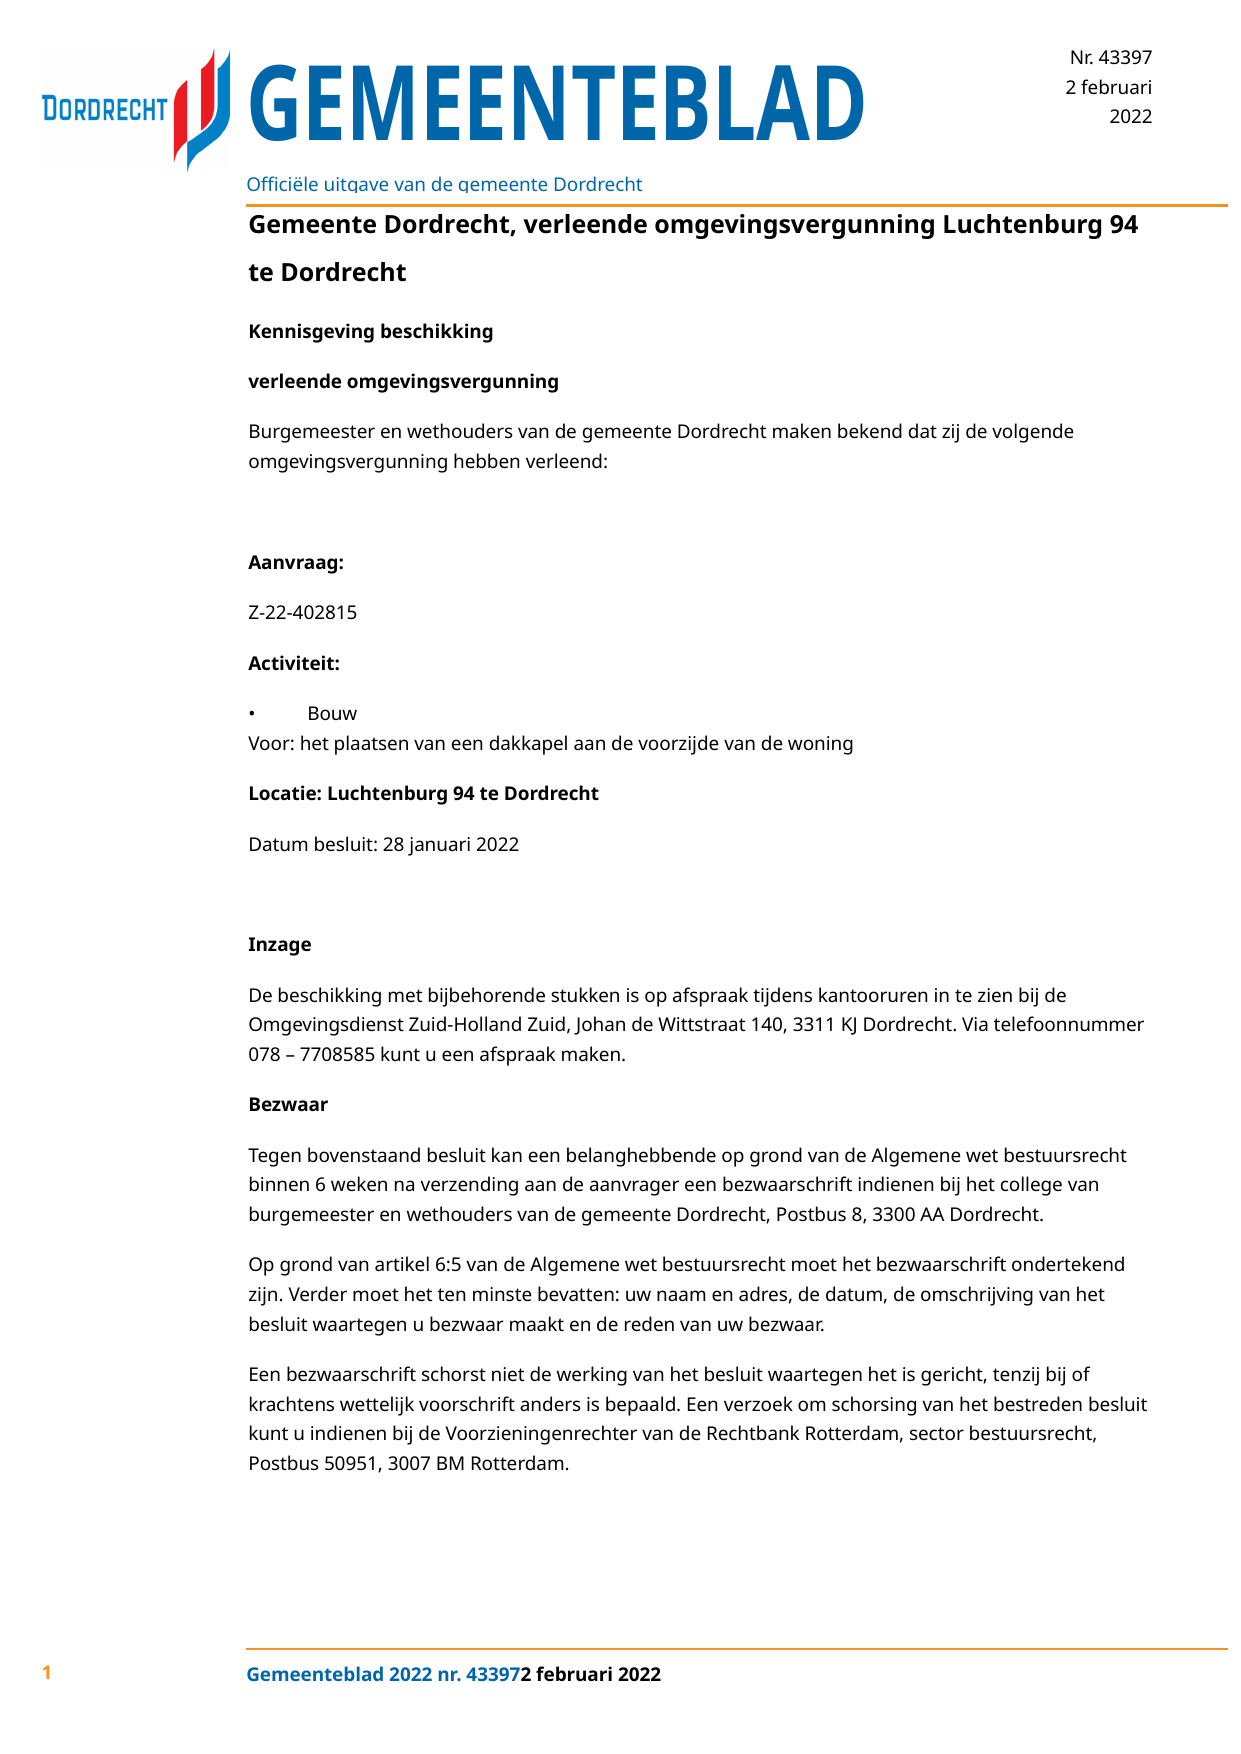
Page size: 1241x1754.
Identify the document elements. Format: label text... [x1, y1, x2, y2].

text Voor: het plaatsen van een dakkapel aan de voorzijde van de woning [248, 730, 1152, 756]
text Gemeente Dordrecht, verleende omgevingsvergunning Luchtenburg 94 te Dordrecht [248, 207, 1152, 288]
picture [41, 47, 231, 172]
text Z-22-402815 [248, 599, 1152, 625]
text Inzage [248, 932, 1152, 957]
text Burgemeester en wethouders van de gemeente Dordrecht maken bekend dat zij de volgende omgevingsvergunning hebben verleend: [248, 419, 1152, 474]
text Kennisgeving beschikking [248, 318, 1152, 344]
text Bezwaar [248, 1092, 1152, 1117]
text Activiteit: [248, 650, 1152, 676]
text De beschikking met bijbehorende stukken is op afspraak tijdens kantooruren in te zien bij de Omgevingsdienst Zuid-Holland Zuid, Johan de Wittstraat 140, 3311 KJ Dordrecht. Via telefoonnummer 078 – 7708585 kunt u een afspraak maken. [248, 982, 1152, 1067]
text Een bezwaarschrift schorst niet de werking van het besluit waartegen het is gericht, tenzij bij of krachtens wettelijk voorschrift anders is bepaald. Een verzoek om schorsing van het bestreden besluit kunt u indienen bij de Voorzieningenrechter van de Rechtbank Rotterdam, sector bestuursrecht, Postbus 50951, 3007 BM Rotterdam. [248, 1361, 1152, 1476]
text Op grond van artikel 6:5 van de Algemene wet bestuursrecht moet het bezwaarschrift ondertekend zijn. Verder moet het ten minste bevatten: uw naam en adres, de datum, de omschrijving van het besluit waartegen u bezwaar maakt en de reden van uw bezwaar. [248, 1252, 1152, 1337]
text Tegen bovenstaand besluit kan een belanghebbende op grond van de Algemene wet bestuursrecht binnen 6 weken na verzending aan de aanvrager een bezwaarschrift indienen bij het college van burgemeester en wethouders van de gemeente Dordrecht, Postbus 8, 3300 AA Dordrecht. [248, 1142, 1152, 1227]
text Locatie: Luchtenburg 94 te Dordrecht [248, 780, 1152, 806]
text verleende omgevingsvergunning [248, 368, 1152, 394]
text Aanvraag: [248, 549, 1152, 575]
text Datum besluit: 28 januari 2022 [248, 831, 1152, 857]
list Bouw [248, 700, 1152, 726]
